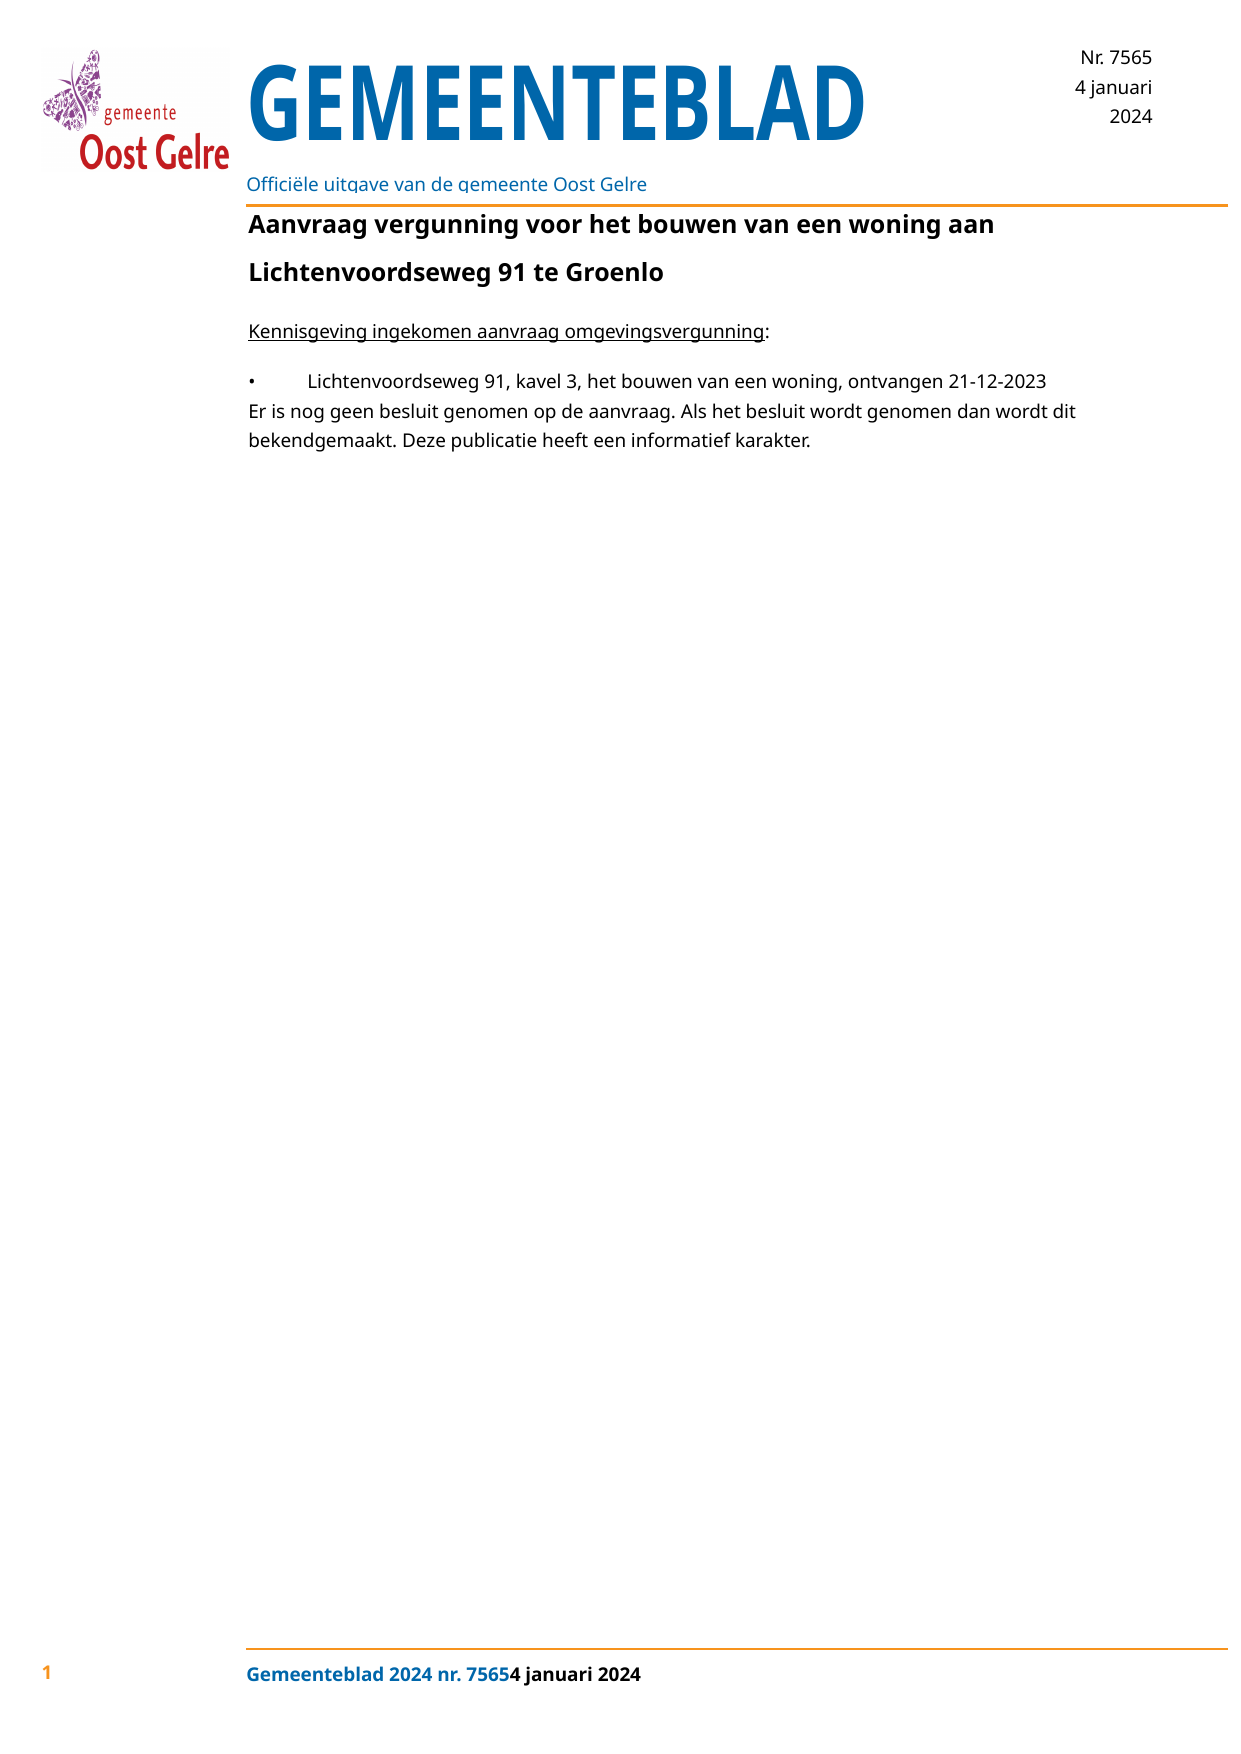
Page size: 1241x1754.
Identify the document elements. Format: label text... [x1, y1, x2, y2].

list Lichtenvoordseweg 91, kavel 3, het bouwen van een woning, ontvangen 21-12-2023 [248, 368, 1152, 394]
text Aanvraag vergunning voor het bouwen van een woning aan Lichtenvoordseweg 91 te Groenlo [248, 207, 1152, 288]
text Kennisgeving ingekomen aanvraag omgevingsvergunning: [248, 318, 1152, 344]
text Er is nog geen besluit genomen op de aanvraag. Als het besluit wordt genomen dan wordt dit bekendgemaakt. Deze publicatie heeft een informatief karakter. [248, 398, 1152, 453]
picture [41, 47, 231, 172]
